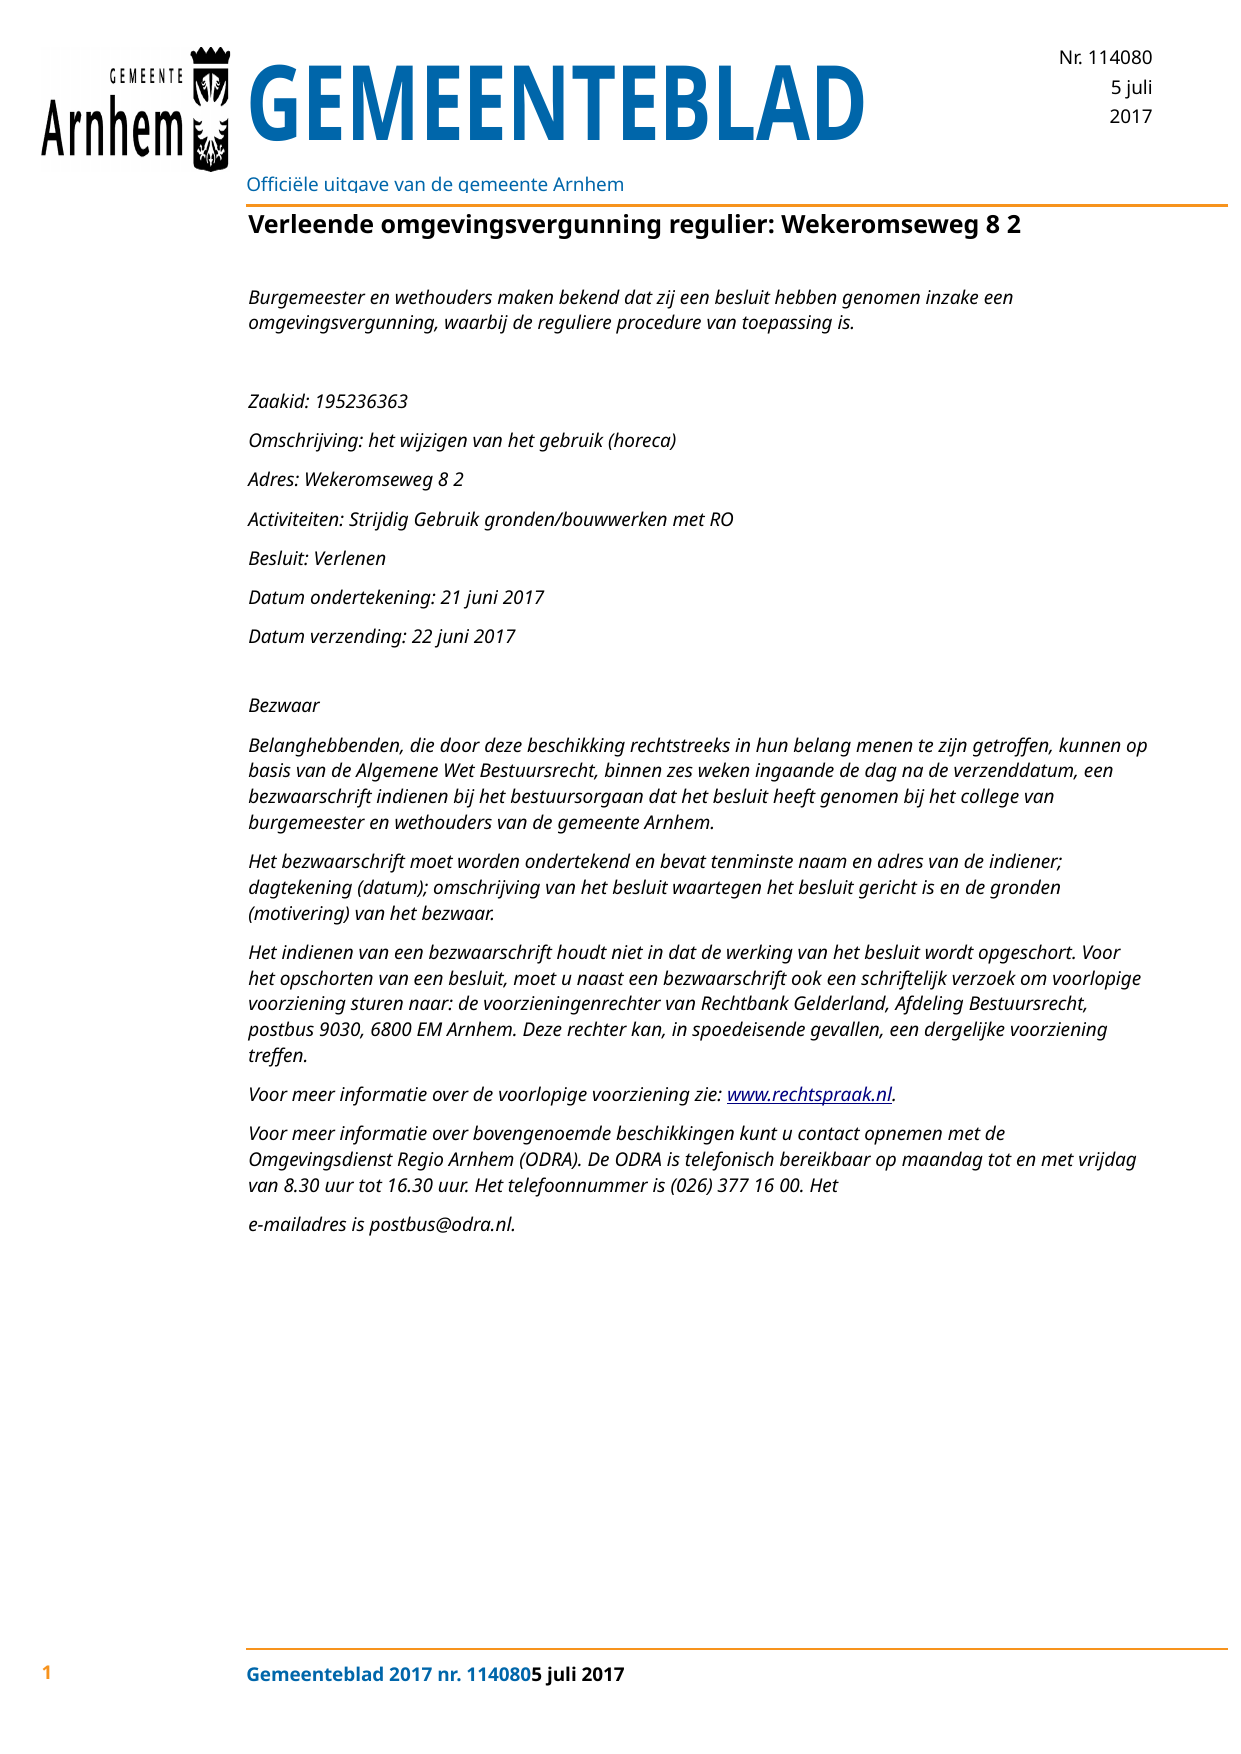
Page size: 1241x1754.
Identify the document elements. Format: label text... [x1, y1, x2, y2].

picture [41, 47, 231, 172]
text Voor meer informatie over bovengenoemde beschikkingen kunt u contact opnemen met de Omgevingsdienst Regio Arnhem (ODRA). De ODRA is telefonisch bereikbaar op maandag tot en met vrijdag van 8.30 uur tot 16.30 uur. Het telefoonnummer is (026) 377 16 00. Het [248, 1121, 1152, 1198]
text Voor meer informatie over de voorlopige voorziening zie: www.rechtspraak.nl. [248, 1081, 1152, 1107]
text Het indienen van een bezwaarschrift houdt niet in dat de werking van het besluit wordt opgeschort. Voor het opschorten van een besluit, moet u naast een bezwaarschrift ook een schriftelijk verzoek om voorlopige voorziening sturen naar: de voorzieningenrechter van Rechtbank Gelderland, Afdeling Bestuursrecht, postbus 9030, 6800 EM Arnhem. Deze rechter kan, in spoedeisende gevallen, een dergelijke voorziening treffen. [248, 939, 1152, 1068]
text Bezwaar [248, 693, 1152, 718]
text Zaakid: 195236363 [248, 388, 1152, 414]
text Datum ondertekening: 21 juni 2017 [248, 584, 1152, 610]
text Activiteiten: Strijdig Gebruik gronden/bouwwerken met RO [248, 506, 1152, 532]
text Burgemeester en wethouders maken bekend dat zij een besluit hebben genomen inzake een omgevingsvergunning, waarbij de reguliere procedure van toepassing is. [248, 284, 1152, 335]
text Besluit: Verlenen [248, 545, 1152, 571]
text Het bezwaarschrift moet worden ondertekend en bevat tenminste naam en adres van de indiener; dagtekening (datum); omschrijving van het besluit waartegen het besluit gericht is en de gronden (motivering) van het bezwaar. [248, 848, 1152, 926]
text Belanghebbenden, die door deze beschikking rechtstreeks in hun belang menen te zijn getroffen, kunnen op basis van de Algemene Wet Bestuursrecht, binnen zes weken ingaande de dag na de verzenddatum, een bezwaarschrift indienen bij het bestuursorgaan dat het besluit heeft genomen bij het college van burgemeester en wethouders van de gemeente Arnhem. [248, 732, 1152, 835]
text Verleende omgevingsvergunning regulier: Wekeromseweg 8 2 [248, 207, 1152, 241]
text Omschrijving: het wijzigen van het gebruik (horeca) [248, 427, 1152, 453]
text Adres: Wekeromseweg 8 2 [248, 467, 1152, 492]
text Datum verzending: 22 juni 2017 [248, 624, 1152, 649]
text e-mailadres is postbus@odra.nl. [248, 1211, 1152, 1237]
